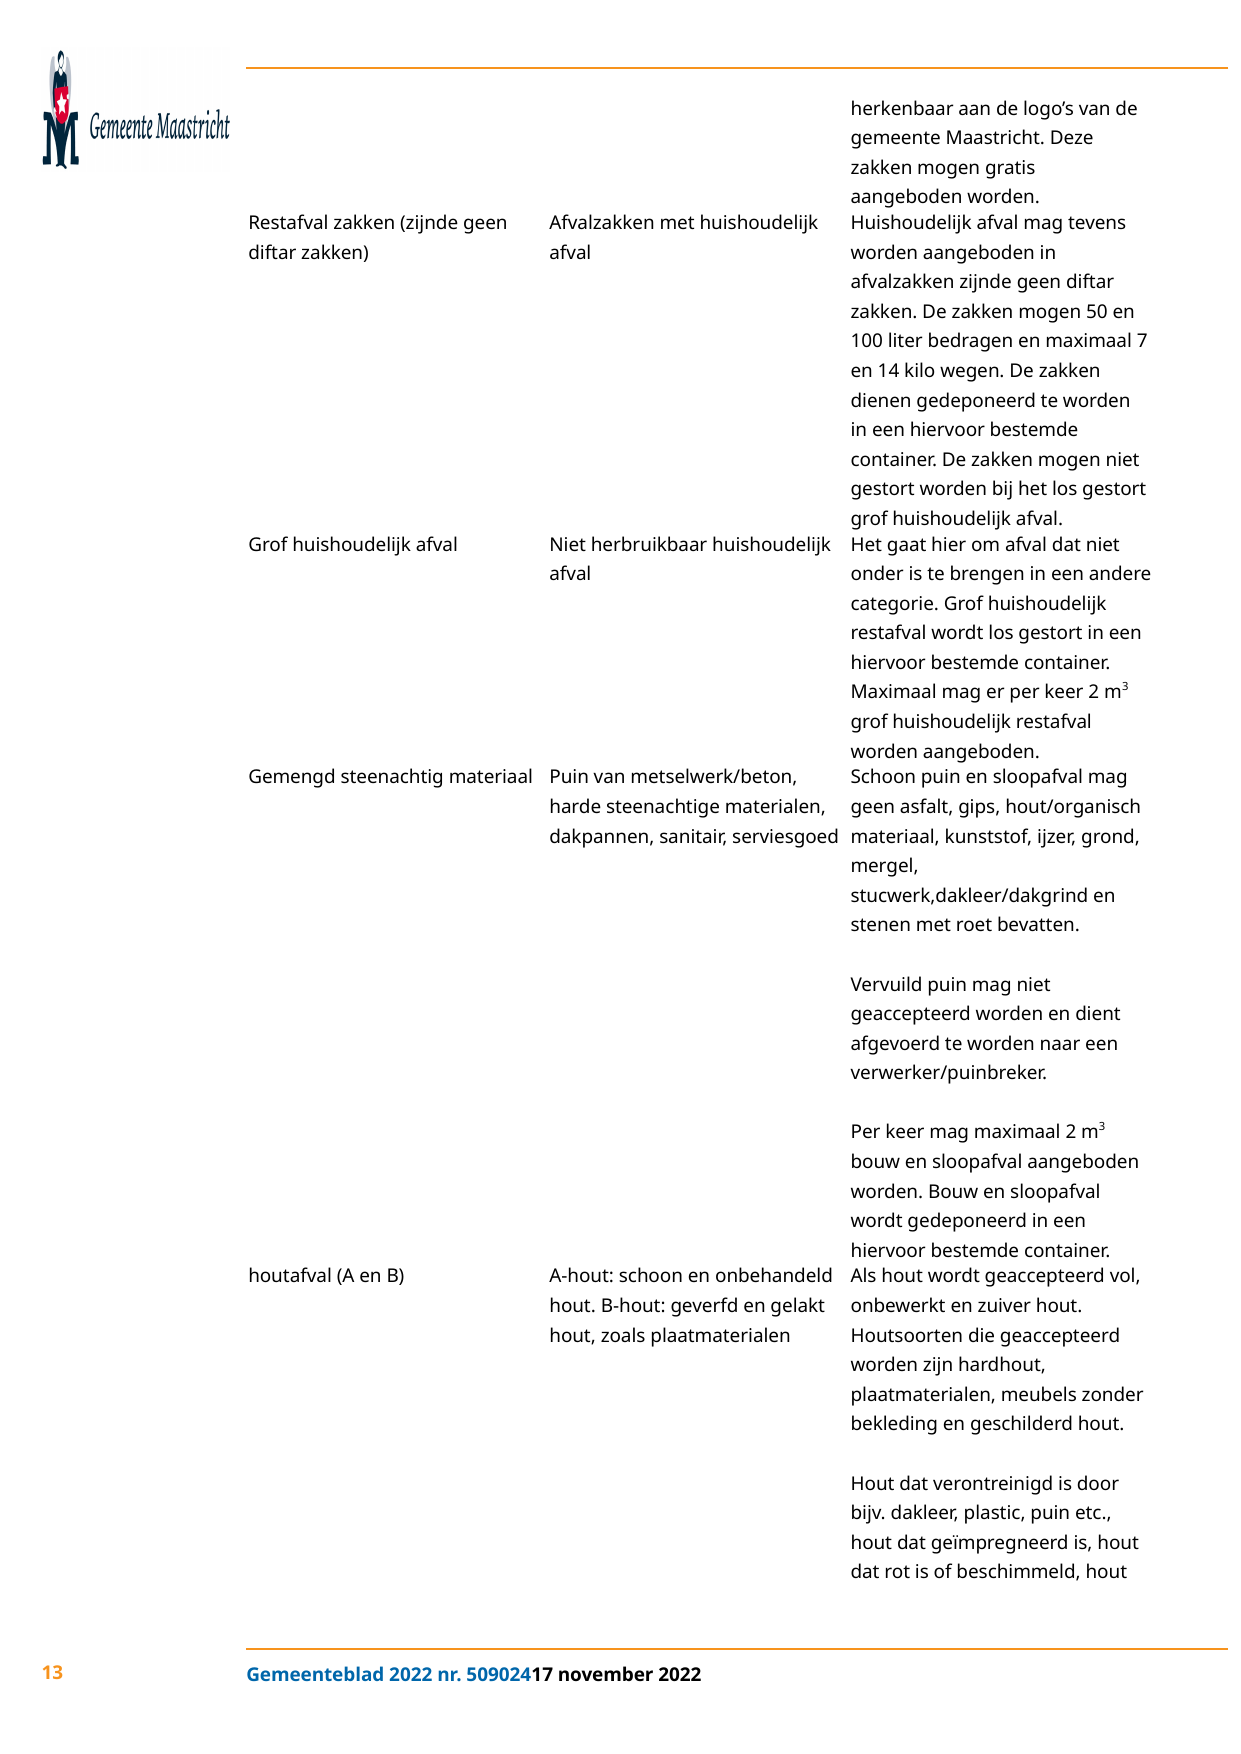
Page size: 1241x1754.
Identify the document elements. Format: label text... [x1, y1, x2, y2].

table_cell Het gaat hier om afval dat niet onder is te brengen in een andere categorie. Grof huishoudelijk restafval wordt los gestort in een hiervoor bestemde container. Maximaal mag er per keer 2 m3 grof huishoudelijk restafval worden aangeboden. [850, 531, 1152, 764]
picture [41, 47, 231, 172]
table_cell Afvalzakken met huishoudelijk afval [549, 209, 850, 531]
table_cell Als hout wordt geaccepteerd vol, onbewerkt en zuiver hout. Houtsoorten die geaccepteerd worden zijn hardhout, plaatmaterialen, meubels zonder bekleding en geschilderd hout. Hout dat verontreinigd is door bijv. dakleer, plastic, puin etc., hout dat geïmpregneerd is, hout dat rot is of beschimmeld, hout [850, 1263, 1152, 1584]
table_cell Restafval zakken (zijnde geen diftar zakken) [248, 209, 549, 531]
table_cell Puin van metselwerk/beton, harde steenachtige materialen, dakpannen, sanitair, serviesgoed [549, 764, 850, 1263]
table_cell Huishoudelijk afval mag tevens worden aangeboden in afvalzakken zijnde geen diftar zakken. De zakken mogen 50 en 100 liter bedragen en maximaal 7 en 14 kilo wegen. De zakken dienen gedeponeerd te worden in een hiervoor bestemde container. De zakken mogen niet gestort worden bij het los gestort grof huishoudelijk afval. [850, 209, 1152, 531]
table_cell Niet herbruikbaar huishoudelijk afval [549, 531, 850, 764]
table_cell herkenbaar aan de logo’s van de gemeente Maastricht. Deze zakken mogen gratis aangeboden worden. [850, 95, 1152, 209]
table_cell houtafval (A en B) [248, 1263, 549, 1584]
table_cell Gemengd steenachtig materiaal [248, 764, 549, 1263]
table_cell Schoon puin en sloopafval mag geen asfalt, gips, hout/organisch materiaal, kunststof, ijzer, grond, mergel, stucwerk,dakleer/dakgrind en stenen met roet bevatten. Vervuild puin mag niet geaccepteerd worden en dient afgevoerd te worden naar een verwerker/puinbreker. Per keer mag maximaal 2 m3 bouw en sloopafval aangeboden worden. Bouw en sloopafval wordt gedeponeerd in een hiervoor bestemde container. [850, 764, 1152, 1263]
table_cell [248, 95, 549, 209]
table_cell A-hout: schoon en onbehandeld hout. B-hout: geverfd en gelakt hout, zoals plaatmaterialen [549, 1263, 850, 1584]
table_cell [549, 95, 850, 209]
table_cell Grof huishoudelijk afval [248, 531, 549, 764]
